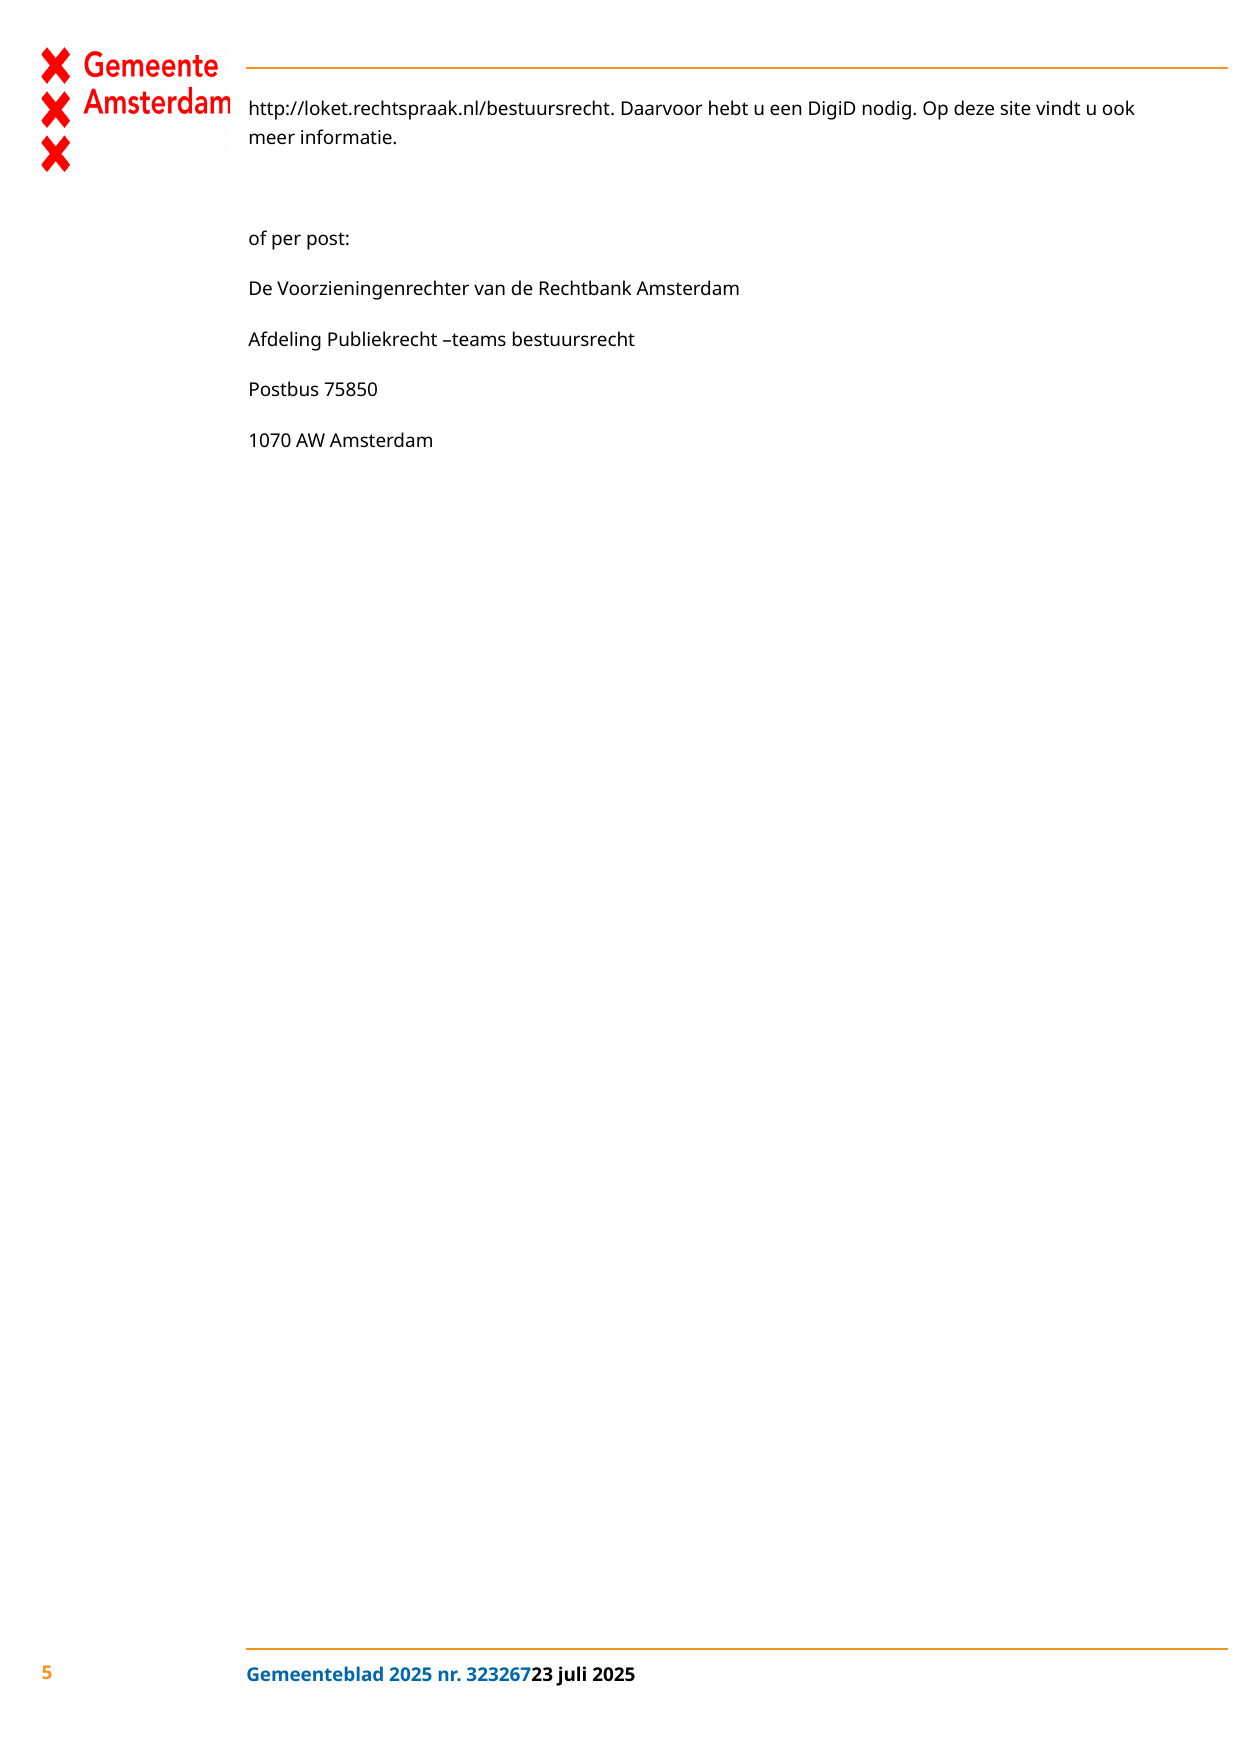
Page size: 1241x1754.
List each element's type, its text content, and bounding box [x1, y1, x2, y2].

picture [41, 47, 231, 172]
text Afdeling Publiekrecht –teams bestuursrecht [248, 326, 1152, 352]
text of per post: [248, 225, 1152, 251]
text 1070 AW Amsterdam [248, 427, 1152, 453]
text De Voorzieningenrechter van de Rechtbank Amsterdam [248, 276, 1152, 301]
text Postbus 75850 [248, 376, 1152, 402]
text http://loket.rechtspraak.nl/bestuursrecht. Daarvoor hebt u een DigiD nodig. Op deze site vindt u ook meer informatie. [248, 95, 1152, 150]
